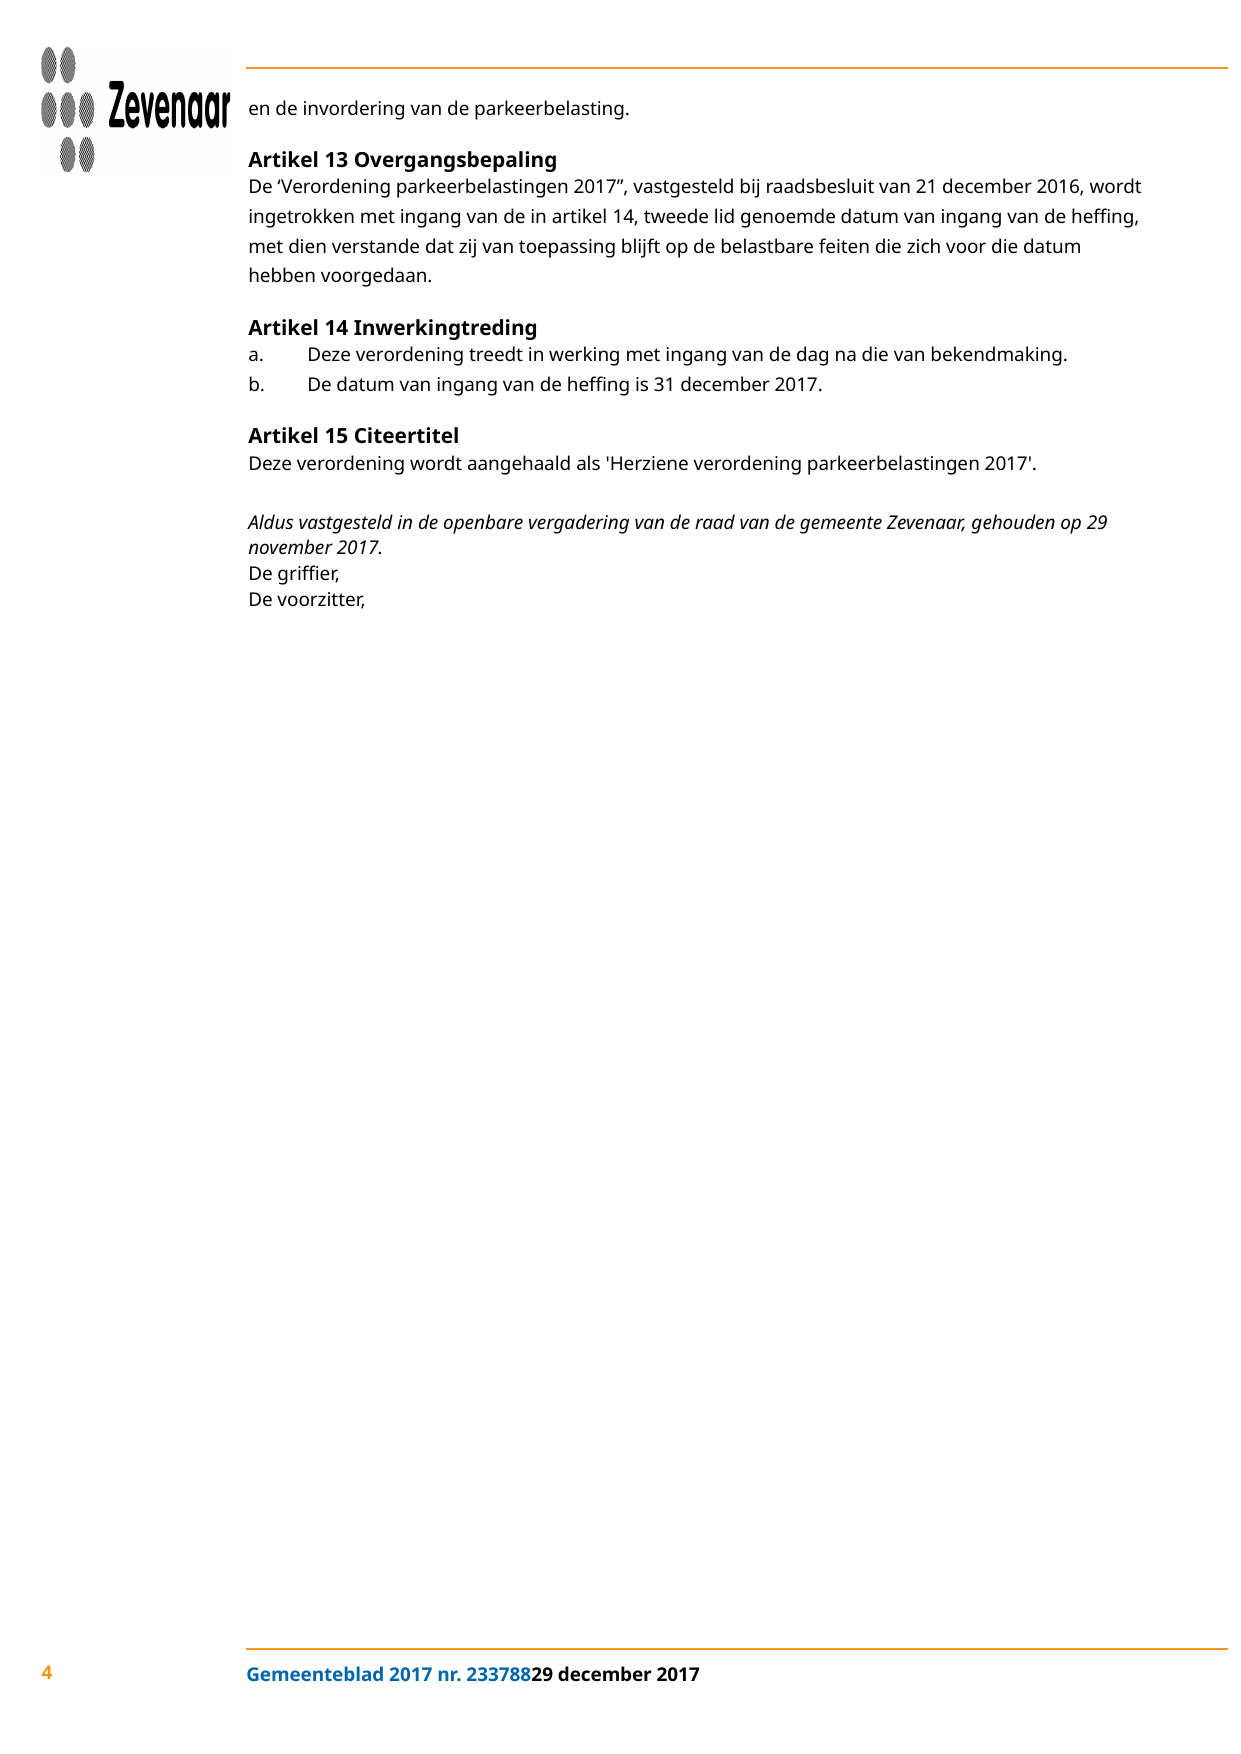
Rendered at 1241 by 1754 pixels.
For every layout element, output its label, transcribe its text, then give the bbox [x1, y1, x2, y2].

list Deze verordening treedt in werking met ingang van de dag na die van bekendmaking. [248, 341, 1152, 367]
list De datum van ingang van de heffing is 31 december 2017. [248, 371, 1152, 397]
text Artikel 15 Citeertitel [248, 421, 1152, 450]
text Artikel 13 Overgangsbepaling [248, 145, 1152, 174]
text Artikel 14 Inwerkingtreding [248, 313, 1152, 341]
text Aldus vastgesteld in de openbare vergadering van de raad van de gemeente Zevenaar, gehouden op 29 november 2017. [248, 509, 1152, 560]
text en de invordering van de parkeerbelasting. [248, 95, 1152, 121]
text De ‘Verordening parkeerbelastingen 2017”, vastgesteld bij raadsbesluit van 21 december 2016, wordt ingetrokken met ingang van de in artikel 14, tweede lid genoemde datum van ingang van de heffing, met dien verstande dat zij van toepassing blijft op de belastbare feiten die zich voor die datum hebben voorgedaan. [248, 174, 1152, 288]
text De griffier, [248, 560, 1152, 586]
picture [41, 47, 231, 172]
text Deze verordening wordt aangehaald als 'Herziene verordening parkeerbelastingen 2017'. [248, 450, 1152, 475]
text De voorzitter, [248, 586, 1152, 612]
